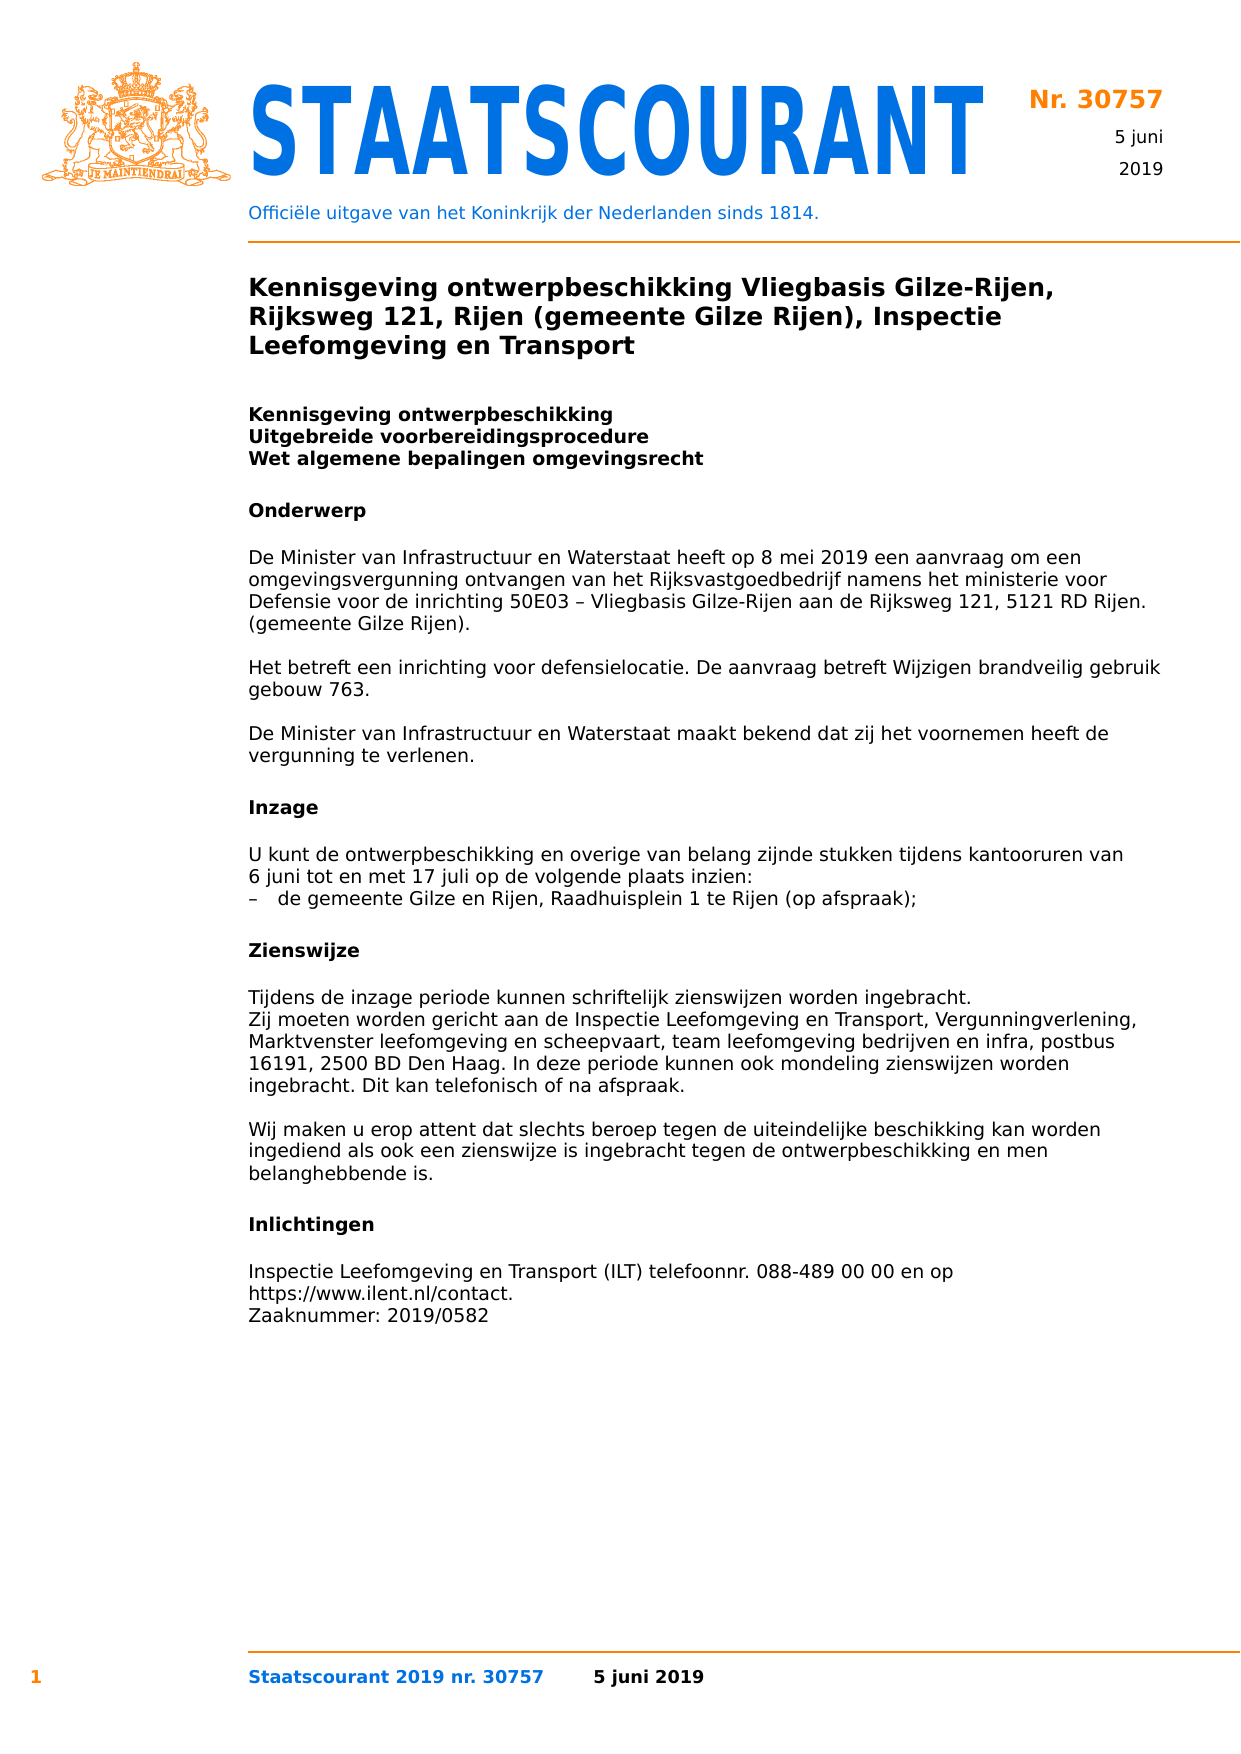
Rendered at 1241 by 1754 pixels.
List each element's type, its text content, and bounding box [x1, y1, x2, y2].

table_cell 2019 [998, 153, 1240, 203]
subtitle Inzage [248, 797, 1163, 819]
subtitle Kennisgeving ontwerpbeschikking Vliegbasis Gilze-Rijen, Rijksweg 121, Rijen (gemeente Gilze Rijen), Inspectie Leefomgeving en Transport [248, 273, 1163, 361]
text Uitgebreide voorbereidingsprocedure [248, 426, 1163, 448]
text Inspectie Leefomgeving en Transport (ILT) telefoonnr. 088-489 00 00 en op https://www.ilent.nl/contact. [248, 1261, 1163, 1305]
text Zaaknummer: 2019/0582 [248, 1305, 1163, 1327]
subtitle Zienswijze [248, 940, 1163, 962]
text Het betreft een inrichting voor defensielocatie. De aanvraag betreft Wijzigen brandveilig gebruik gebouw 763. [248, 657, 1163, 701]
picture [41, 62, 231, 186]
table_header STAATSCOURANT [248, 62, 998, 203]
text Kennisgeving ontwerpbeschikking [248, 404, 1163, 426]
text U kunt de ontwerpbeschikking en overige van belang zijnde stukken tijdens kantooruren van 6 juni tot en met 17 juli op de volgende plaats inzien: [248, 844, 1163, 888]
table_cell 5 juni [998, 121, 1240, 153]
text De Minister van Infrastructuur en Waterstaat heeft op 8 mei 2019 een aanvraag om een omgevingsvergunning ontvangen van het Rijksvastgoedbedrijf namens het ministerie voor Defensie voor de inrichting 50E03 – Vliegbasis Gilze-Rijen aan de Rijksweg 121, 5121 RD Rijen. (gemeente Gilze Rijen). [248, 547, 1163, 635]
text Wij maken u erop attent dat slechts beroep tegen de uiteindelijke beschikking kan worden ingediend als ook een zienswijze is ingebracht tegen de ontwerpbeschikking en men belanghebbende is. [248, 1118, 1163, 1184]
table_header [25, 62, 248, 241]
text Wet algemene bepalingen omgevingsrecht [248, 448, 1163, 470]
text De Minister van Infrastructuur en Waterstaat maakt bekend dat zij het voornemen heeft de vergunning te verlenen. [248, 723, 1163, 767]
text Zij moeten worden gericht aan de Inspectie Leefomgeving en Transport, Vergunningverlening, Marktvenster leefomgeving en scheepvaart, team leefomgeving bedrijven en infra, postbus 16191, 2500 BD Den Haag. In deze periode kunnen ook mondeling zienswijzen worden ingebracht. Dit kan telefonisch of na afspraak. [248, 1009, 1163, 1097]
subtitle Onderwerp [248, 500, 1163, 522]
subtitle Inlichtingen [248, 1214, 1163, 1236]
text Tijdens de inzage periode kunnen schriftelijk zienswijzen worden ingebracht. [248, 987, 1163, 1009]
table_header Nr. 30757 [998, 62, 1240, 121]
table_cell Officiële uitgave van het Koninkrijk der Nederlanden sinds 1814. [248, 203, 1240, 241]
text – de gemeente Gilze en Rijen, Raadhuisplein 1 te Rijen (op afspraak); [248, 888, 1163, 910]
